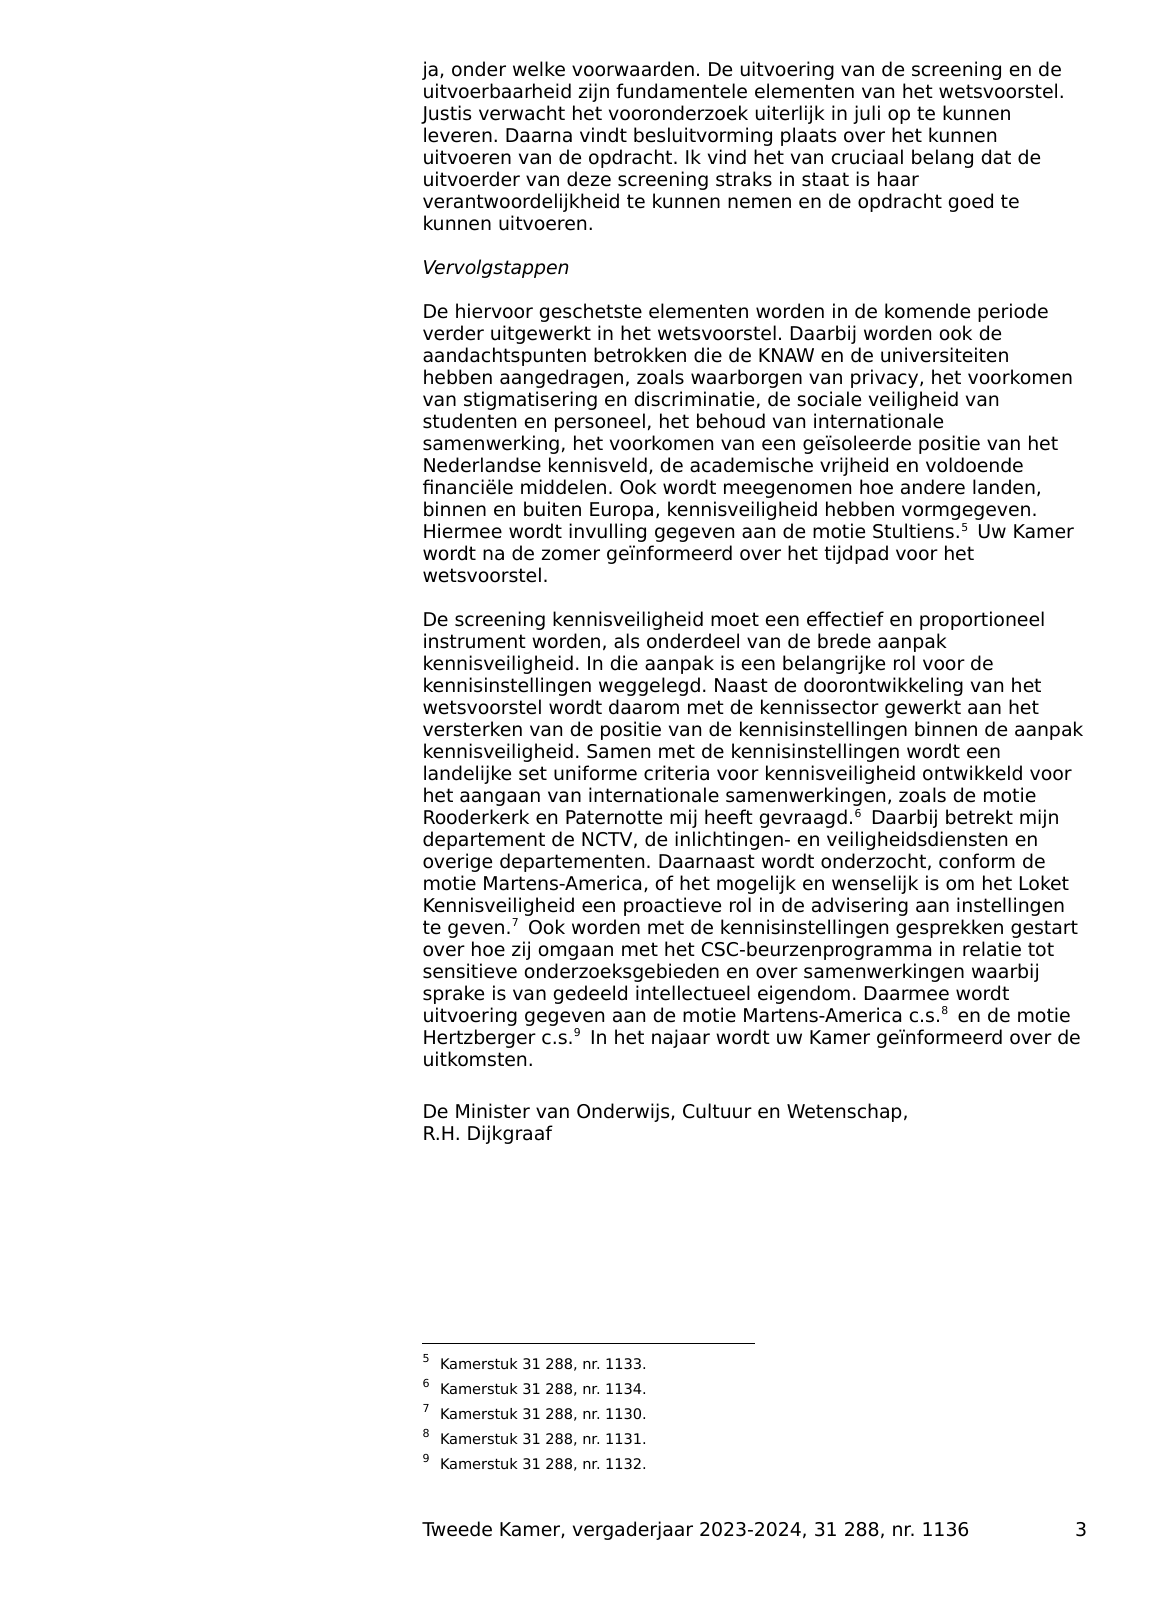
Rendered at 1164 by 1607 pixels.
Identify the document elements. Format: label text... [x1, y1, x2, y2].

text De screening kennisveiligheid moet een effectief en proportioneel instrument worden, als onderdeel van de brede aanpak kennisveiligheid. In die aanpak is een belangrijke rol voor de kennisinstellingen weggelegd. Naast de doorontwikkeling van het wetsvoorstel wordt daarom met de kennissector gewerkt aan het versterken van de positie van de kennisinstellingen binnen de aanpak kennisveiligheid. Samen met de kennisinstellingen wordt een landelijke set uniforme criteria voor kennisveiligheid ontwikkeld voor het aangaan van internationale samenwerkingen, zoals de motie Rooderkerk en Paternotte mij heeft gevraagd. Daarbij betrekt mijn departement de NCTV, de inlichtingen- en veiligheidsdiensten en overige departementen. Daarnaast wordt onderzocht, conform de motie Martens-America, of het mogelijk en wenselijk is om het Loket Kennisveiligheid een proactieve rol in de advisering aan instellingen te geven. Ook worden met de kennisinstellingen gesprekken gestart over hoe zij omgaan met het CSC-beurzenprogramma in relatie tot sensitieve onderzoeksgebieden en over samenwerkingen waarbij sprake is van gedeeld intellectueel eigendom. Daarmee wordt uitvoering gegeven aan de motie Martens-America c.s. en de motie Hertzberger c.s. In het najaar wordt uw Kamer geïnformeerd over de uitkomsten. [422, 609, 1087, 1071]
text Kamerstuk 31 288, nr. 1131. [422, 1427, 1087, 1449]
text Kamerstuk 31 288, nr. 1130. [422, 1402, 1087, 1424]
text Kamerstuk 31 288, nr. 1133. [422, 1352, 1087, 1374]
text De Minister van Onderwijs, Cultuur en Wetenschap, R.H. Dijkgraaf [422, 1101, 1087, 1145]
text ja, onder welke voorwaarden. De uitvoering van de screening en de uitvoerbaarheid zijn fundamentele elementen van het wetsvoorstel. Justis verwacht het vooronderzoek uiterlijk in juli op te kunnen leveren. Daarna vindt besluitvorming plaats over het kunnen uitvoeren van de opdracht. Ik vind het van cruciaal belang dat de uitvoerder van deze screening straks in staat is haar verantwoordelijkheid te kunnen nemen en de opdracht goed te kunnen uitvoeren. [422, 59, 1087, 235]
text Kamerstuk 31 288, nr. 1132. [422, 1452, 1087, 1474]
text De hiervoor geschetste elementen worden in de komende periode verder uitgewerkt in het wetsvoorstel. Daarbij worden ook de aandachtspunten betrokken die de KNAW en de universiteiten hebben aangedragen, zoals waarborgen van privacy, het voorkomen van stigmatisering en discriminatie, de sociale veiligheid van studenten en personeel, het behoud van internationale samenwerking, het voorkomen van een geïsoleerde positie van het Nederlandse kennisveld, de academische vrijheid en voldoende financiële middelen. Ook wordt meegenomen hoe andere landen, binnen en buiten Europa, kennisveiligheid hebben vormgegeven. Hiermee wordt invulling gegeven aan de motie Stultiens. Uw Kamer wordt na de zomer geïnformeerd over het tijdpad voor het wetsvoorstel. [422, 301, 1087, 587]
subtitle Vervolgstappen [422, 257, 1087, 279]
text Kamerstuk 31 288, nr. 1134. [422, 1377, 1087, 1399]
